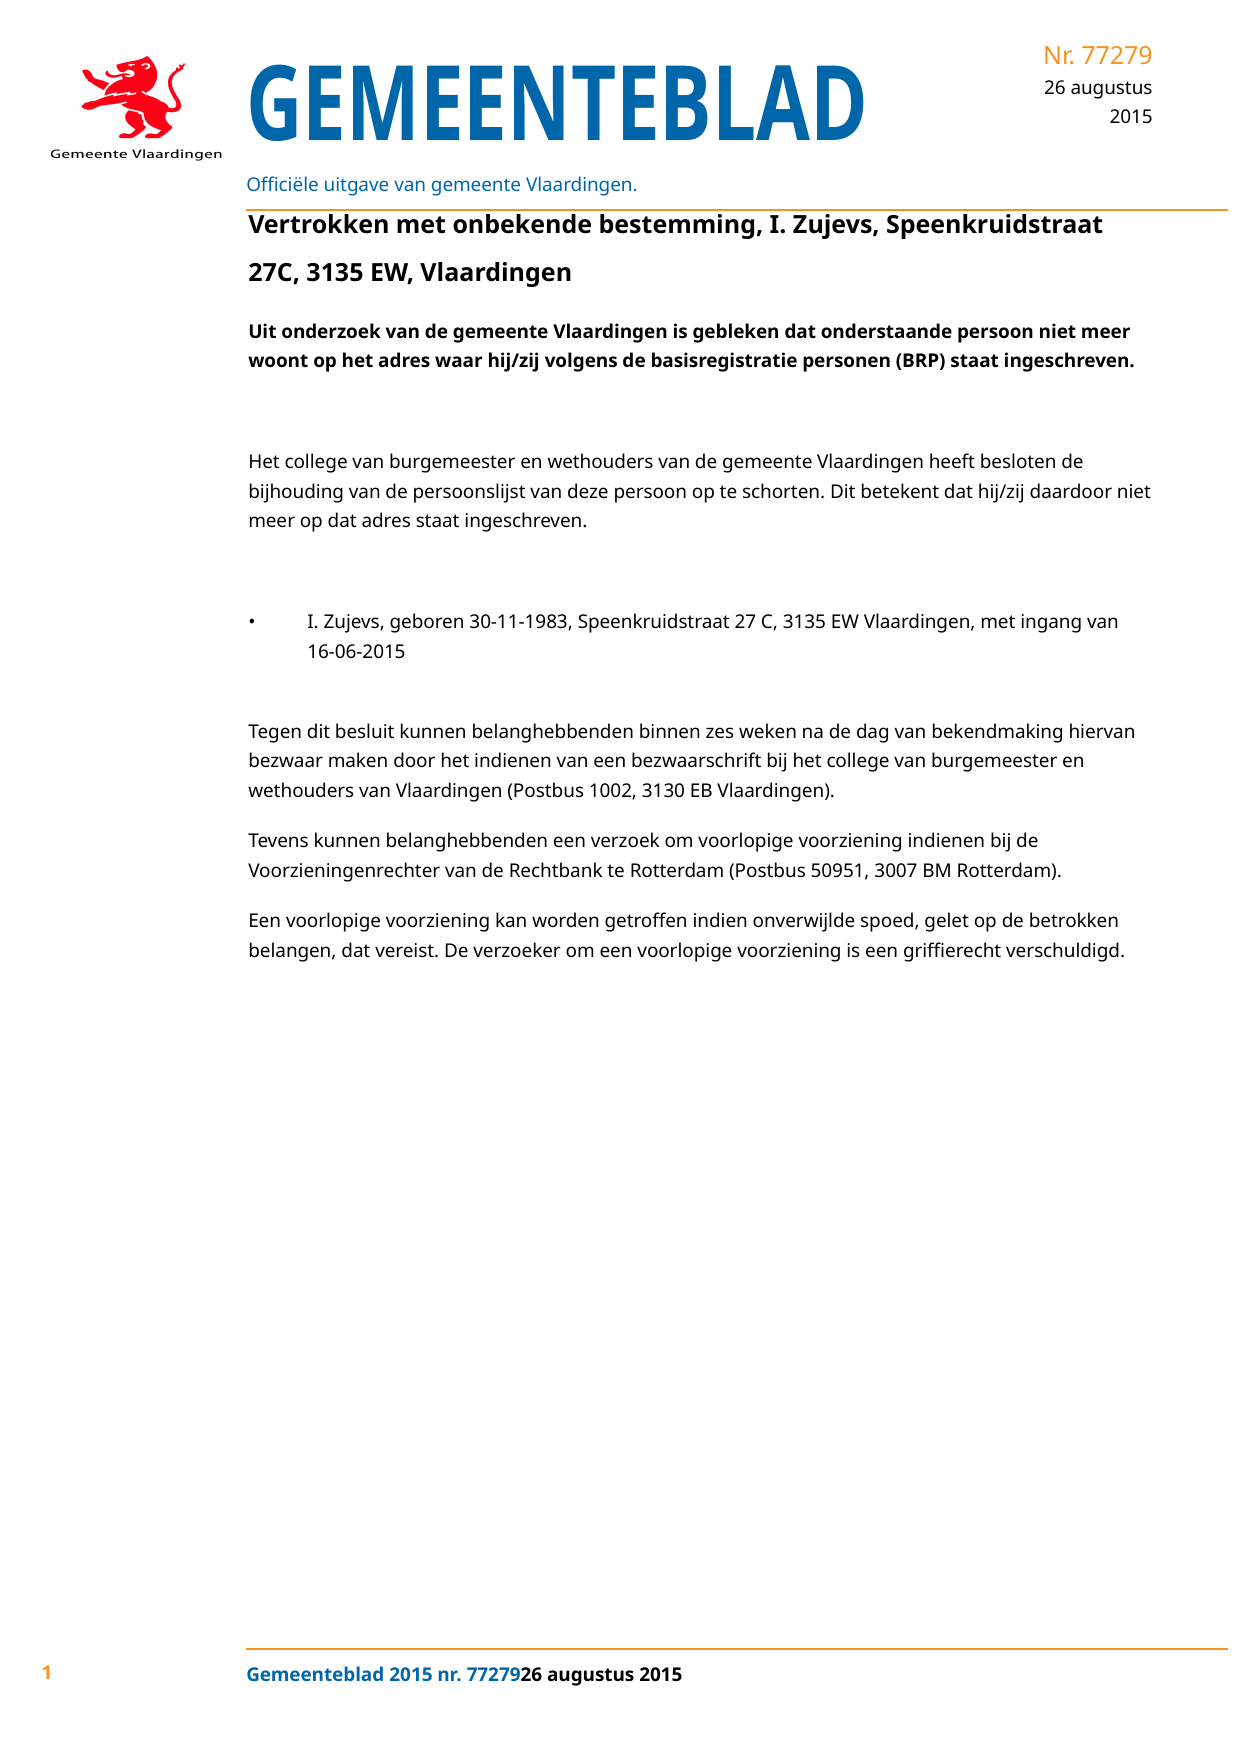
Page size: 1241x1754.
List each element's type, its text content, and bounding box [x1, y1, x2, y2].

text Tevens kunnen belanghebbenden een verzoek om voorlopige voorziening indienen bij de Voorzieningenrechter van de Rechtbank te Rotterdam (Postbus 50951, 3007 BM Rotterdam). [248, 827, 1152, 883]
text Vertrokken met onbekende bestemming, I. Zujevs, Speenkruidstraat 27C, 3135 EW, Vlaardingen [248, 211, 1152, 288]
text Een voorlopige voorziening kan worden getroffen indien onverwijlde spoed, gelet op de betrokken belangen, dat vereist. De verzoeker om een voorlopige voorziening is een griffierecht verschuldigd. [248, 907, 1152, 963]
text Tegen dit besluit kunnen belanghebbenden binnen zes weken na de dag van bekendmaking hiervan bezwaar maken door het indienen van een bezwaarschrift bij het college van burgemeester en wethouders van Vlaardingen (Postbus 1002, 3130 EB Vlaardingen). [248, 718, 1152, 803]
text Uit onderzoek van de gemeente Vlaardingen is gebleken dat onderstaande persoon niet meer woont op het adres waar hij/zij volgens de basisregistratie personen (BRP) staat ingeschreven. [248, 318, 1152, 373]
picture [41, 47, 231, 172]
text Het college van burgemeester en wethouders van de gemeente Vlaardingen heeft besloten de bijhouding van de persoonslijst van deze persoon op te schorten. Dit betekent dat hij/zij daardoor niet meer op dat adres staat ingeschreven. [248, 448, 1152, 533]
list I. Zujevs, geboren 30-11-1983, Speenkruidstraat 27 C, 3135 EW Vlaardingen, met ingang van 16-06-2015 [248, 608, 1152, 664]
